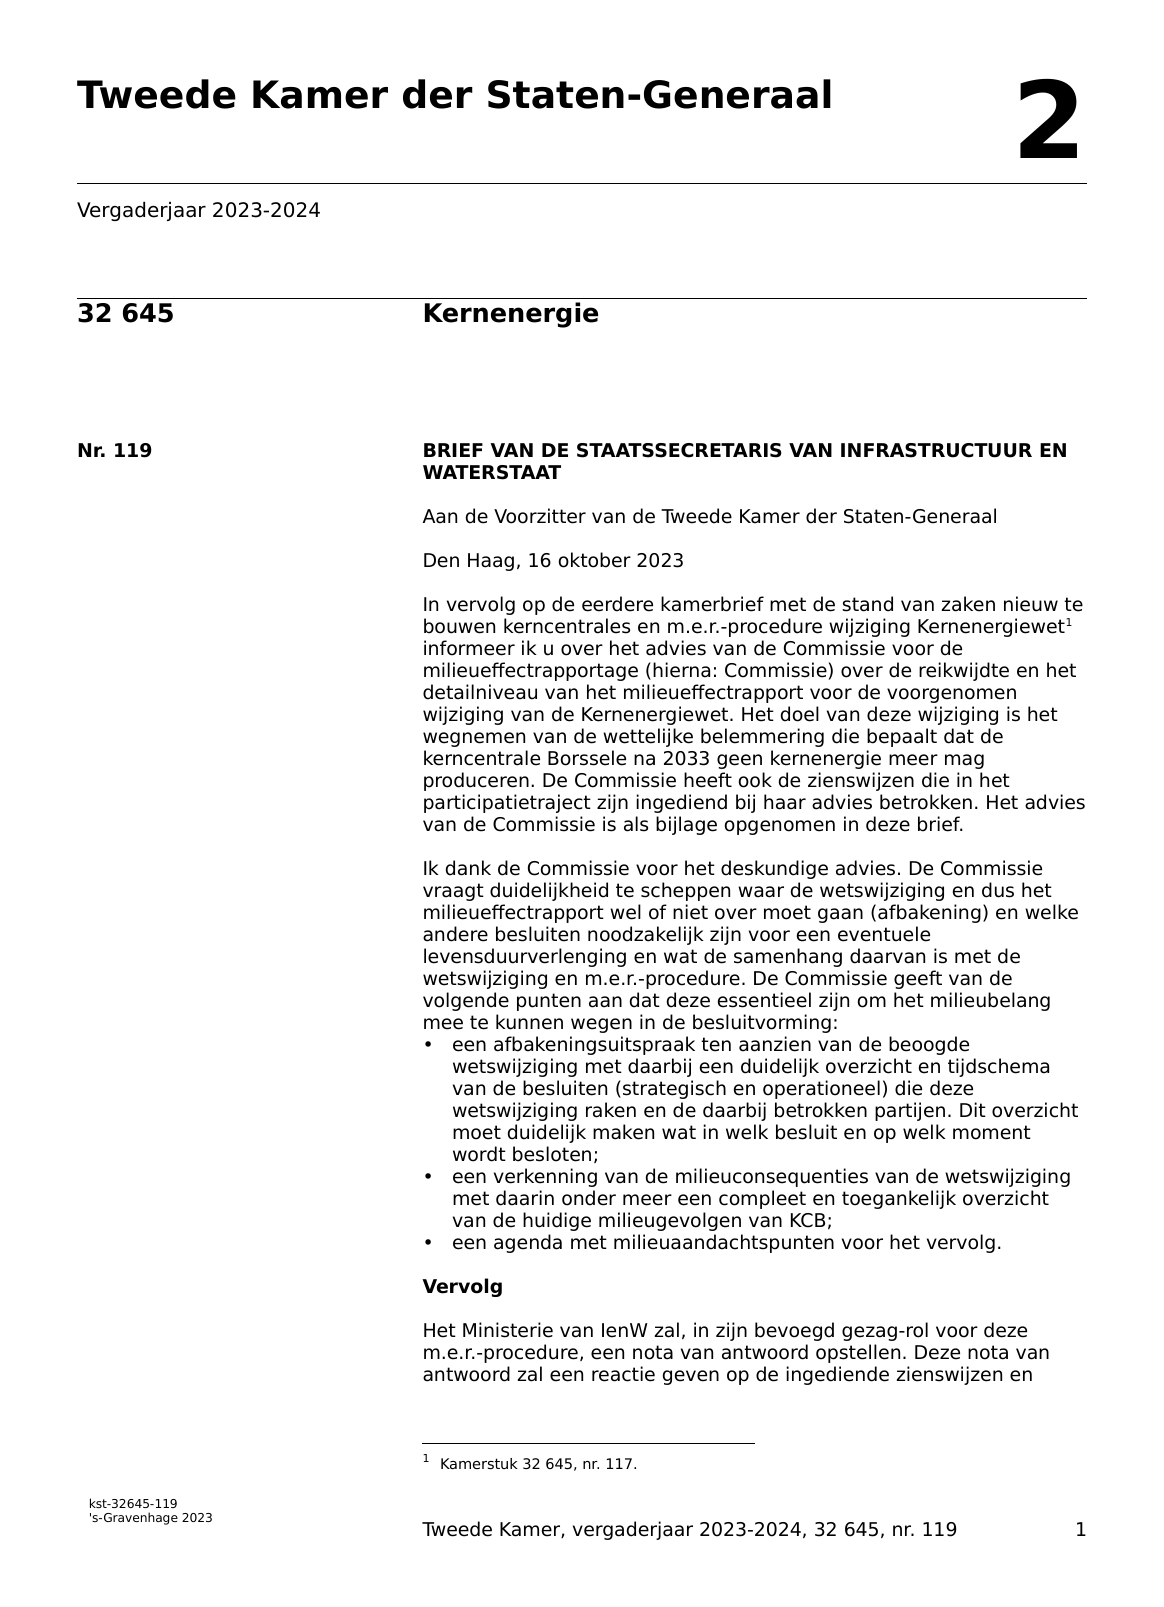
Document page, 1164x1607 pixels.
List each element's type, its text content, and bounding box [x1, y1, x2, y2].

text • een agenda met milieuaandachtspunten voor het vervolg. [422, 1232, 1087, 1254]
text • een afbakeningsuitspraak ten aanzien van de beoogde wetswijziging met daarbij een duidelijk overzicht en tijdschema van de besluiten (strategisch en operationeel) die deze wetswijziging raken en de daarbij betrokken partijen. Dit overzicht moet duidelijk maken wat in welk besluit en op welk moment wordt besloten; [422, 1034, 1087, 1166]
text Ik dank de Commissie voor het deskundige advies. De Commissie vraagt duidelijkheid te scheppen waar de wetswijziging en dus het milieueffectrapport wel of niet over moet gaan (afbakening) en welke andere besluiten noodzakelijk zijn voor een eventuele levensduurverlenging en wat de samenhang daarvan is met de wetswijziging en m.e.r.-procedure. De Commissie geeft van de volgende punten aan dat deze essentieel zijn om het milieubelang mee te kunnen wegen in de besluitvorming: [422, 858, 1087, 1034]
text Den Haag, 16 oktober 2023 [422, 550, 1087, 572]
text • een verkenning van de milieuconsequenties van de wetswijziging met daarin onder meer een compleet en toegankelijk overzicht van de huidige milieugevolgen van KCB; [422, 1166, 1087, 1232]
text Het Ministerie van IenW zal, in zijn bevoegd gezag-rol voor deze m.e.r.-procedure, een nota van antwoord opstellen. Deze nota van antwoord zal een reactie geven op de ingediende zienswijzen en [422, 1320, 1087, 1386]
table_cell Vergaderjaar 2023-2024 [77, 184, 1087, 298]
table_header Tweede Kamer der Staten-Generaal [77, 59, 886, 183]
subtitle 32 645 Kernenergie [77, 299, 1087, 329]
text Aan de Voorzitter van de Tweede Kamer der Staten-Generaal [422, 506, 1087, 528]
subtitle Nr. 119 BRIEF VAN DE STAATSSECRETARIS VAN INFRASTRUCTUUR EN WATERSTAAT [77, 440, 1087, 484]
text In vervolg op de eerdere kamerbrief met de stand van zaken nieuw te bouwen kerncentrales en m.e.r.-procedure wijziging Kernenergiewet informeer ik u over het advies van de Commissie voor de milieueffectrapportage (hierna: Commissie) over de reikwijdte en het detailniveau van het milieueffectrapport voor de voorgenomen wijziging van de Kernenergiewet. Het doel van deze wijziging is het wegnemen van de wettelijke belemmering die bepaalt dat de kerncentrale Borssele na 2033 geen kernenergie meer mag produceren. De Commissie heeft ook de zienswijzen die in het participatietraject zijn ingediend bij haar advies betrokken. Het advies van de Commissie is als bijlage opgenomen in deze brief. [422, 594, 1087, 836]
text 's-Gravenhage 2023 [88, 1511, 323, 1525]
subtitle Vervolg [422, 1276, 1087, 1298]
text Kamerstuk 32 645, nr. 117. [422, 1452, 1087, 1474]
table_header 2 [886, 59, 1087, 183]
text kst-32645-119 [88, 1497, 323, 1511]
